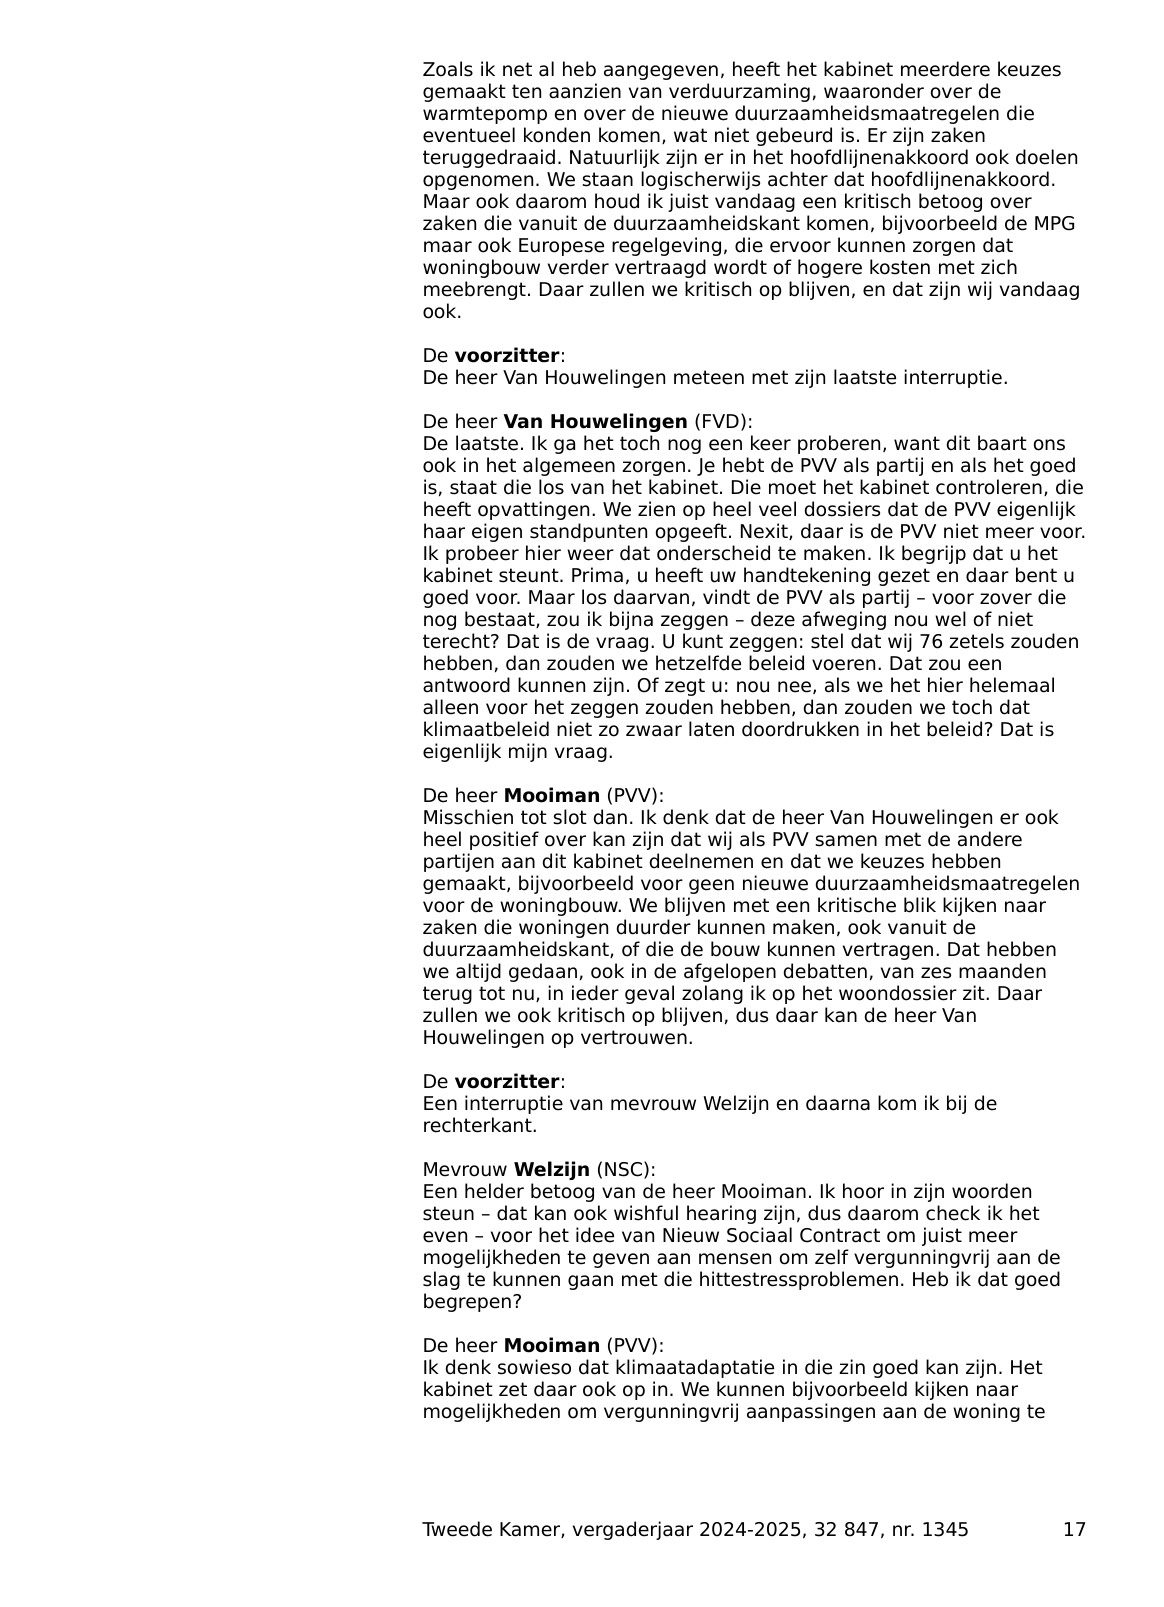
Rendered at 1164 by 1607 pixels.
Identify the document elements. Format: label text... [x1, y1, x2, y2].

text De laatste. Ik ga het toch nog een keer proberen, want dit baart ons ook in het algemeen zorgen. Je hebt de PVV als partij en als het goed is, staat die los van het kabinet. Die moet het kabinet controleren, die heeft opvattingen. We zien op heel veel dossiers dat de PVV eigenlijk haar eigen standpunten opgeeft. Nexit, daar is de PVV niet meer voor. Ik probeer hier weer dat onderscheid te maken. Ik begrijp dat u het kabinet steunt. Prima, u heeft uw handtekening gezet en daar bent u goed voor. Maar los daarvan, vindt de PVV als partij – voor zover die nog bestaat, zou ik bijna zeggen – deze afweging nou wel of niet terecht? Dat is de vraag. U kunt zeggen: stel dat wij 76 zetels zouden hebben, dan zouden we hetzelfde beleid voeren. Dat zou een antwoord kunnen zijn. Of zegt u: nou nee, als we het hier helemaal alleen voor het zeggen zouden hebben, dan zouden we toch dat klimaatbeleid niet zo zwaar laten doordrukken in het beleid? Dat is eigenlijk mijn vraag. [422, 433, 1087, 763]
text Misschien tot slot dan. Ik denk dat de heer Van Houwelingen er ook heel positief over kan zijn dat wij als PVV samen met de andere partijen aan dit kabinet deelnemen en dat we keuzes hebben gemaakt, bijvoorbeeld voor geen nieuwe duurzaamheidsmaatregelen voor de woningbouw. We blijven met een kritische blik kijken naar zaken die woningen duurder kunnen maken, ook vanuit de duurzaamheidskant, of die de bouw kunnen vertragen. Dat hebben we altijd gedaan, ook in de afgelopen debatten, van zes maanden terug tot nu, in ieder geval zolang ik op het woondossier zit. Daar zullen we ook kritisch op blijven, dus daar kan de heer Van Houwelingen op vertrouwen. [422, 807, 1087, 1049]
text De voorzitter: [422, 1071, 1087, 1093]
text Mevrouw Welzijn (NSC): [422, 1159, 1087, 1181]
text De voorzitter: [422, 345, 1087, 367]
text De heer Van Houwelingen (FVD): [422, 411, 1087, 433]
text Ik denk sowieso dat klimaatadaptatie in die zin goed kan zijn. Het kabinet zet daar ook op in. We kunnen bijvoorbeeld kijken naar mogelijkheden om vergunningvrij aanpassingen aan de woning te [422, 1357, 1087, 1423]
text Zoals ik net al heb aangegeven, heeft het kabinet meerdere keuzes gemaakt ten aanzien van verduurzaming, waaronder over de warmtepomp en over de nieuwe duurzaamheidsmaatregelen die eventueel konden komen, wat niet gebeurd is. Er zijn zaken teruggedraaid. Natuurlijk zijn er in het hoofdlijnenakkoord ook doelen opgenomen. We staan logischerwijs achter dat hoofdlijnenakkoord. Maar ook daarom houd ik juist vandaag een kritisch betoog over zaken die vanuit de duurzaamheidskant komen, bijvoorbeeld de MPG maar ook Europese regelgeving, die ervoor kunnen zorgen dat woningbouw verder vertraagd wordt of hogere kosten met zich meebrengt. Daar zullen we kritisch op blijven, en dat zijn wij vandaag ook. [422, 59, 1087, 323]
text De heer Mooiman (PVV): [422, 1335, 1087, 1357]
text Een helder betoog van de heer Mooiman. Ik hoor in zijn woorden steun – dat kan ook wishful hearing zijn, dus daarom check ik het even – voor het idee van Nieuw Sociaal Contract om juist meer mogelijkheden te geven aan mensen om zelf vergunningvrij aan de slag te kunnen gaan met die hittestressproblemen. Heb ik dat goed begrepen? [422, 1181, 1087, 1313]
text De heer Van Houwelingen meteen met zijn laatste interruptie. [422, 367, 1087, 389]
text Een interruptie van mevrouw Welzijn en daarna kom ik bij de rechterkant. [422, 1093, 1087, 1137]
text De heer Mooiman (PVV): [422, 785, 1087, 807]
